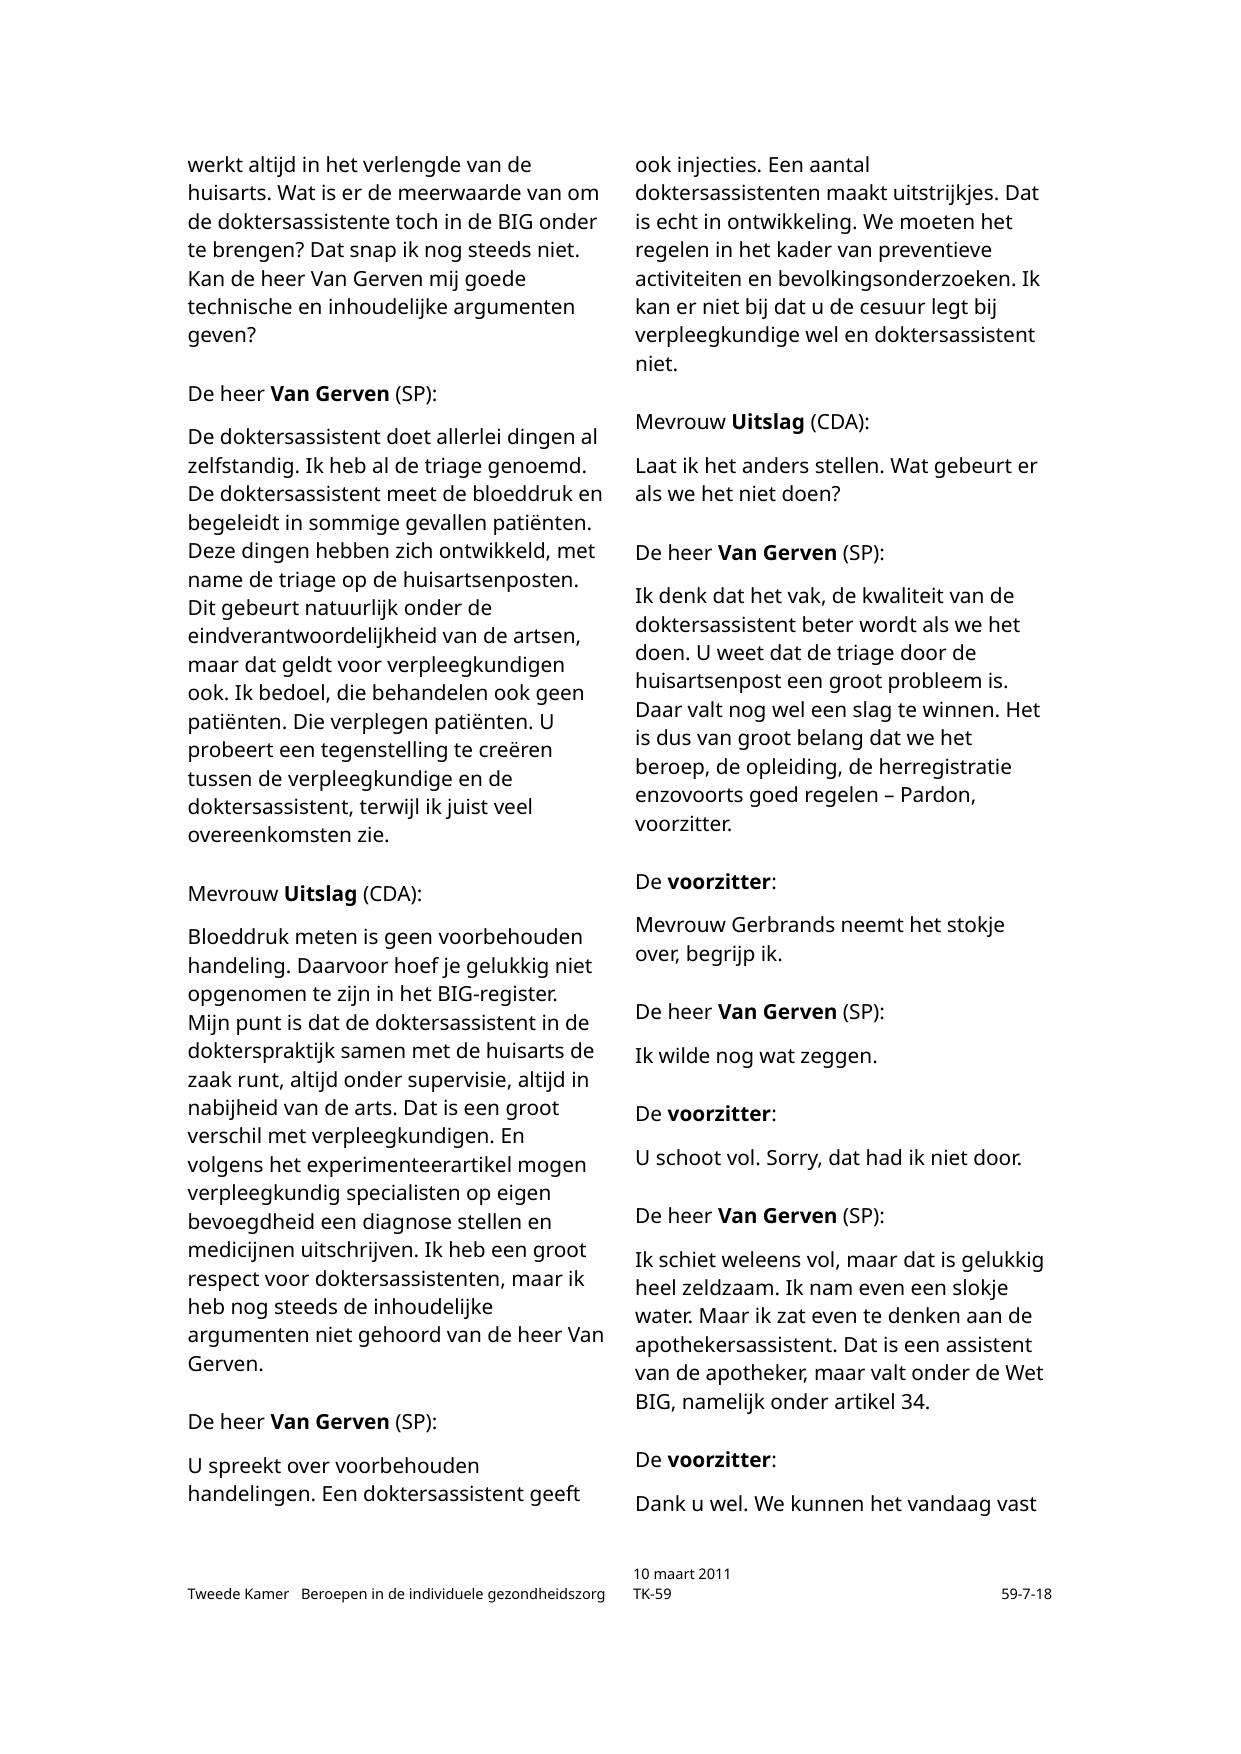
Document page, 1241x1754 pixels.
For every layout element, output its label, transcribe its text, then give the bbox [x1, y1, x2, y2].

text werkt altijd in het verlengde van de huisarts. Wat is er de meerwaarde van om de doktersassistente toch in de BIG onder te brengen? Dat snap ik nog steeds niet. Kan de heer Van Gerven mij goede technische en inhoudelijke argumenten geven? [187, 150, 605, 349]
text ook injecties. Een aantal doktersassistenten maakt uitstrijkjes. Dat is echt in ontwikkeling. We moeten het regelen in het kader van preventieve activiteiten en bevolkingsonderzoeken. Ik kan er niet bij dat u de cesuur legt bij verpleegkundige wel en doktersassistent niet. [635, 150, 1053, 377]
text De heer Van Gerven (SP): [187, 1407, 605, 1436]
text De voorzitter: [635, 867, 1053, 896]
text De doktersassistent doet allerlei dingen al zelfstandig. Ik heb al de triage genoemd. De doktersassistent meet de bloeddruk en begeleidt in sommige gevallen patiënten. Deze dingen hebben zich ontwikkeld, met name de triage op de huisartsenposten. Dit gebeurt natuurlijk onder de eindverantwoordelijkheid van de artsen, maar dat geldt voor verpleegkundigen ook. Ik bedoel, die behandelen ook geen patiënten. Die verplegen patiënten. U probeert een tegenstelling te creëren tussen de verpleegkundige en de doktersassistent, terwijl ik juist veel overeenkomsten zie. [187, 422, 605, 849]
text De heer Van Gerven (SP): [635, 1201, 1053, 1230]
text Mevrouw Uitslag (CDA): [635, 407, 1053, 436]
text De heer Van Gerven (SP): [635, 538, 1053, 566]
text De voorzitter: [635, 1445, 1053, 1474]
text U spreekt over voorbehouden handelingen. Een doktersassistent geeft [187, 1451, 605, 1508]
text Mevrouw Uitslag (CDA): [187, 879, 605, 907]
text Ik denk dat het vak, de kwaliteit van de doktersassistent beter wordt als we het doen. U weet dat de triage door de huisartsenpost een groot probleem is. Daar valt nog wel een slag te winnen. Het is dus van groot belang dat we het beroep, de opleiding, de herregistratie enzovoorts goed regelen – Pardon, voorzitter. [635, 581, 1053, 837]
text De voorzitter: [635, 1099, 1053, 1128]
text U schoot vol. Sorry, dat had ik niet door. [635, 1143, 1053, 1171]
text Laat ik het anders stellen. Wat gebeurt er als we het niet doen? [635, 451, 1053, 508]
text De heer Van Gerven (SP): [187, 379, 605, 407]
text Ik schiet weleens vol, maar dat is gelukkig heel zeldzaam. Ik nam even een slokje water. Maar ik zat even te denken aan de apothekersassistent. Dat is een assistent van de apotheker, maar valt onder de Wet BIG, namelijk onder artikel 34. [635, 1245, 1053, 1415]
text Dank u wel. We kunnen het vandaag vast [635, 1489, 1053, 1517]
text Bloeddruk meten is geen voorbehouden handeling. Daarvoor hoef je gelukkig niet opgenomen te zijn in het BIG-register. Mijn punt is dat de doktersassistent in de dokterspraktijk samen met de huisarts de zaak runt, altijd onder supervisie, altijd in nabijheid van de arts. Dat is een groot verschil met verpleegkundigen. En volgens het experimenteerartikel mogen verpleegkundig specialisten op eigen bevoegdheid een diagnose stellen en medicijnen uitschrijven. Ik heb een groot respect voor doktersassistenten, maar ik heb nog steeds de inhoudelijke argumenten niet gehoord van de heer Van Gerven. [187, 922, 605, 1377]
text Ik wilde nog wat zeggen. [635, 1041, 1053, 1069]
text De heer Van Gerven (SP): [635, 997, 1053, 1026]
text Mevrouw Gerbrands neemt het stokje over, begrijp ik. [635, 911, 1053, 967]
